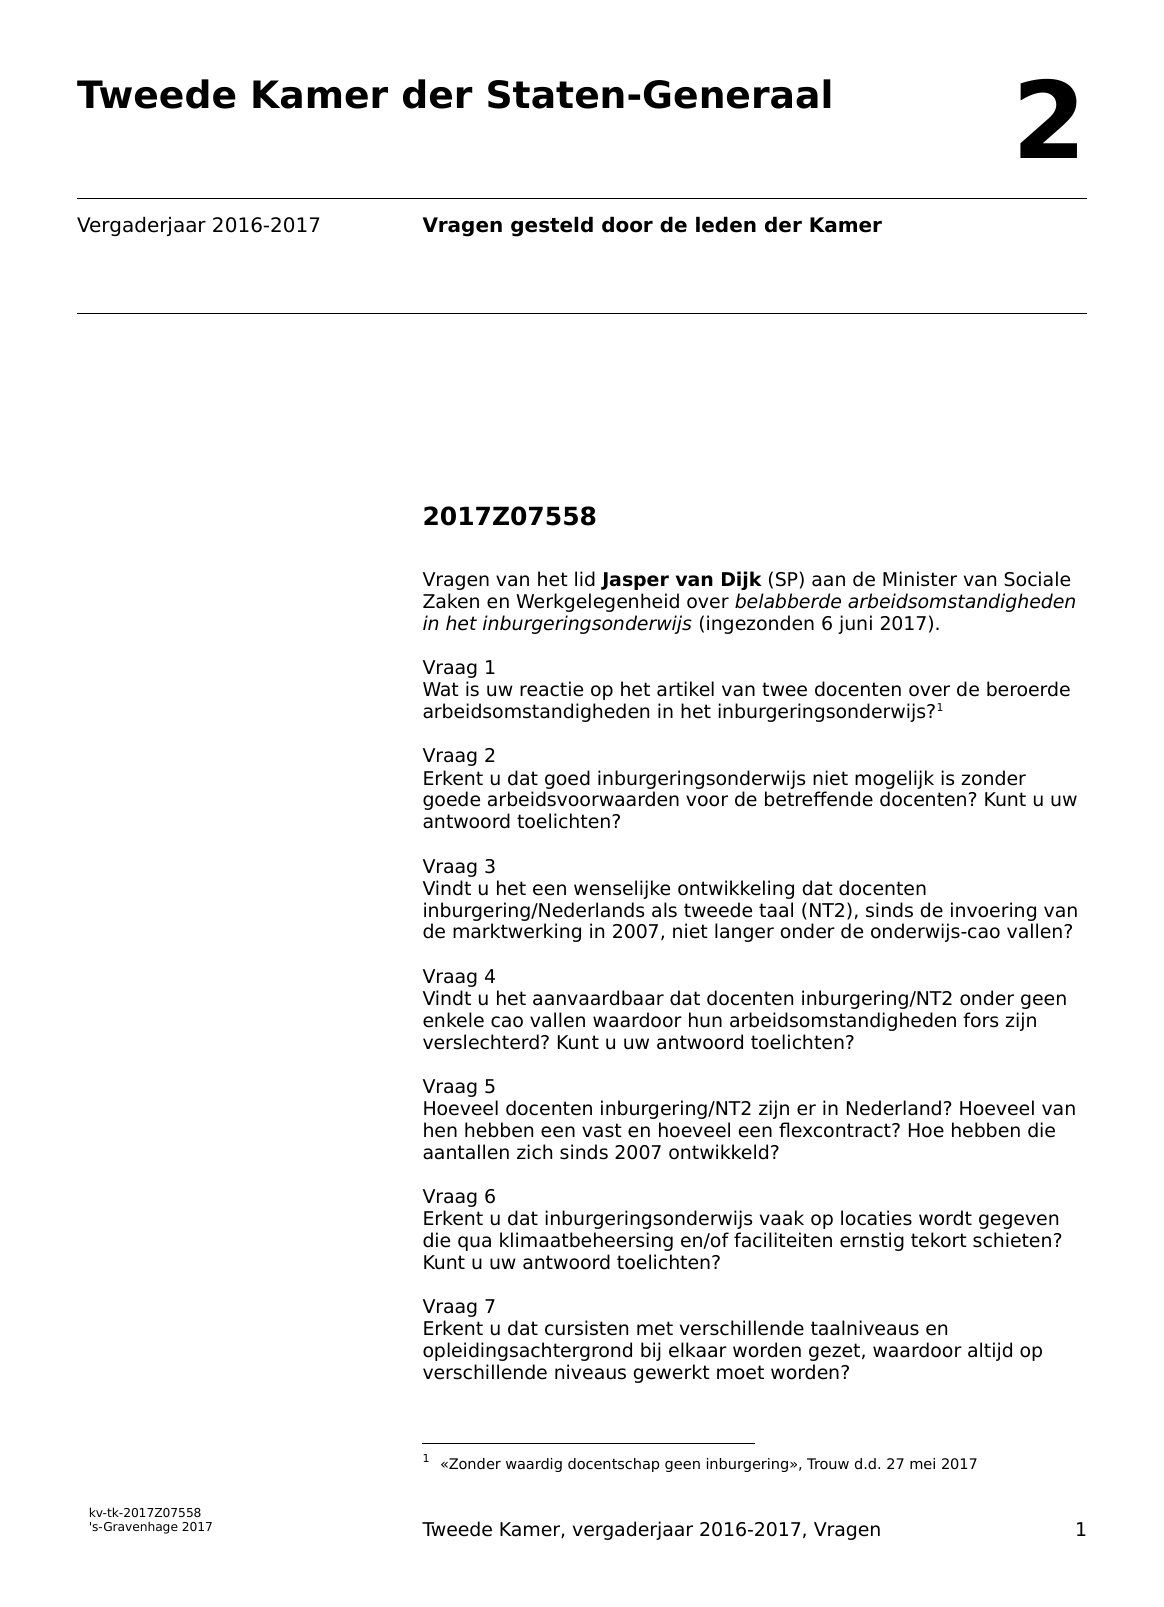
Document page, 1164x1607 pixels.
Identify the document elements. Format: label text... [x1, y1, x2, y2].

text Vindt u het een wenselijke ontwikkeling dat docenten inburgering/Nederlands als tweede taal (NT2), sinds de invoering van de marktwerking in 2007, niet langer onder de onderwijs-cao vallen? [422, 877, 1087, 943]
text Erkent u dat cursisten met verschillende taalniveaus en opleidingsachtergrond bij elkaar worden gezet, waardoor altijd op verschillende niveaus gewerkt moet worden? [422, 1318, 1087, 1384]
text Vraag 2 [422, 745, 1087, 767]
table_header 2 [886, 59, 1087, 198]
text Wat is uw reactie op het artikel van twee docenten over de beroerde arbeidsomstandigheden in het inburgeringsonderwijs? [422, 679, 1087, 723]
text Vraag 4 [422, 966, 1087, 988]
text Vragen van het lid Jasper van Dijk (SP) aan de Minister van Sociale Zaken en Werkgelegenheid over belabberde arbeidsomstandigheden in het inburgeringsonderwijs (ingezonden 6 juni 2017). [422, 569, 1087, 635]
text «Zonder waardig docentschap geen inburgering», Trouw d.d. 27 mei 2017 [422, 1452, 1087, 1474]
text Vraag 7 [422, 1296, 1087, 1318]
text 's-Gravenhage 2017 [88, 1520, 323, 1534]
text kv-tk-2017Z07558 [88, 1506, 323, 1520]
text Vindt u het aanvaardbaar dat docenten inburgering/NT2 onder geen enkele cao vallen waardoor hun arbeidsomstandigheden fors zijn verslechterd? Kunt u uw antwoord toelichten? [422, 988, 1087, 1053]
text Erkent u dat inburgeringsonderwijs vaak op locaties wordt gegeven die qua klimaatbeheersing en/of faciliteiten ernstig tekort schieten? Kunt u uw antwoord toelichten? [422, 1208, 1087, 1274]
table_header Tweede Kamer der Staten-Generaal [77, 59, 886, 198]
text Vraag 3 [422, 856, 1087, 877]
table_cell Vergaderjaar 2016-2017 [77, 199, 422, 313]
table_cell Vragen gesteld door de leden der Kamer [422, 199, 1087, 313]
text Vraag 6 [422, 1186, 1087, 1208]
text Vraag 1 [422, 657, 1087, 679]
text 2017Z07558 [422, 502, 1087, 531]
text Erkent u dat goed inburgeringsonderwijs niet mogelijk is zonder goede arbeidsvoorwaarden voor de betreffende docenten? Kunt u uw antwoord toelichten? [422, 767, 1087, 833]
text Hoeveel docenten inburgering/NT2 zijn er in Nederland? Hoeveel van hen hebben een vast en hoeveel een flexcontract? Hoe hebben die aantallen zich sinds 2007 ontwikkeld? [422, 1098, 1087, 1164]
text Vraag 5 [422, 1076, 1087, 1098]
